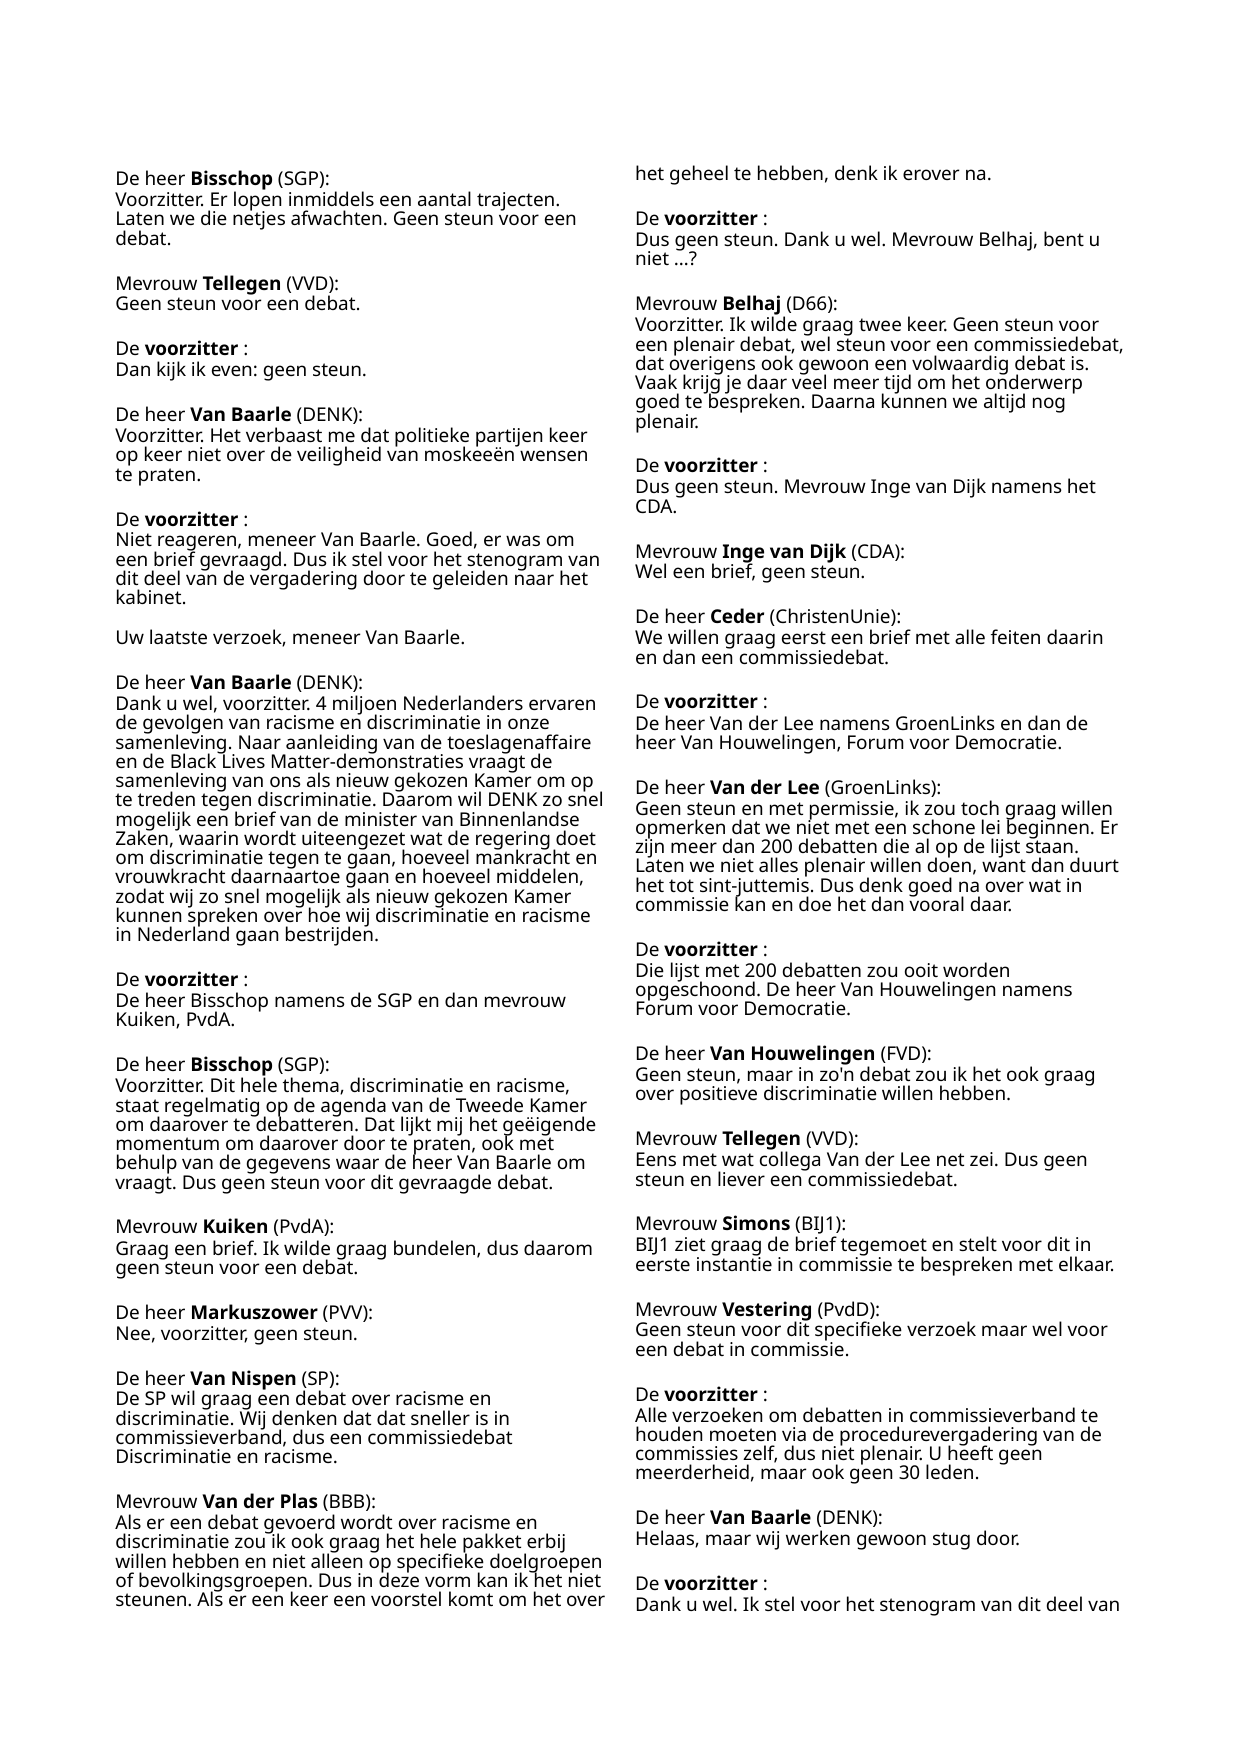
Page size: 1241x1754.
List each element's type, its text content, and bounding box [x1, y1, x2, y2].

text De heer Bisschop (SGP): [115, 165, 605, 191]
text Alle verzoeken om debatten in commissieverband te houden moeten via de procedurevergadering van de commissies zelf, dus niet plenair. U heeft geen meerderheid, maar ook geen 30 leden. [635, 1407, 1125, 1484]
text Dus geen steun. Mevrouw Inge van Dijk namens het CDA. [635, 478, 1125, 517]
text Mevrouw Tellegen (VVD): [635, 1126, 1125, 1151]
text Voorzitter. Het verbaast me dat politieke partijen keer op keer niet over de veiligheid van moskeeën wensen te praten. [115, 427, 605, 485]
text Dus geen steun. Dank u wel. Mevrouw Belhaj, bent u niet …? [635, 231, 1125, 270]
text Uw laatste verzoek, meneer Van Baarle. [115, 629, 605, 648]
text De heer Bisschop namens de SGP en dan mevrouw Kuiken, PvdA. [115, 992, 605, 1031]
text Mevrouw Belhaj (D66): [635, 291, 1125, 316]
text De voorzitter : [635, 1381, 1125, 1407]
text Voorzitter. Dit hele thema, discriminatie en racisme, staat regelmatig op de agenda van de Tweede Kamer om daarover te debatteren. Dat lijkt mij het geëigende momentum om daarover door te praten, ook met behulp van de gegevens waar de heer Van Baarle om vraagt. Dus geen steun voor dit gevraagde debat. [115, 1077, 605, 1193]
text De heer Van Nispen (SP): [115, 1365, 605, 1390]
text Niet reageren, meneer Van Baarle. Goed, er was om een brief gevraagd. Dus ik stel voor het stenogram van dit deel van de vergadering door te geleiden naar het kabinet. [115, 531, 605, 608]
text De heer Van Baarle (DENK): [115, 401, 605, 427]
text De heer Markuszower (PVV): [115, 1299, 605, 1324]
text Dank u wel. Ik stel voor het stenogram van dit deel van [635, 1596, 1125, 1615]
text Graag een brief. Ik wilde graag bundelen, dus daarom geen steun voor een debat. [115, 1239, 605, 1278]
text Dan kijk ik even: geen steun. [115, 361, 605, 381]
text De voorzitter : [635, 936, 1125, 962]
text Mevrouw Van der Plas (BBB): [115, 1488, 605, 1514]
text De heer Ceder (ChristenUnie): [635, 604, 1125, 629]
text De voorzitter : [115, 506, 605, 531]
text De heer Van Baarle (DENK): [635, 1504, 1125, 1530]
text De voorzitter : [635, 453, 1125, 478]
text De voorzitter : [635, 205, 1125, 231]
text Nee, voorzitter, geen steun. [115, 1324, 605, 1344]
text Mevrouw Vestering (PvdD): [635, 1296, 1125, 1321]
text Mevrouw Kuiken (PvdA): [115, 1214, 605, 1239]
text het geheel te hebben, denk ik erover na. [635, 165, 1125, 184]
text De SP wil graag een debat over racisme en discriminatie. Wij denken dat dat sneller is in commissieverband, dus een commissiedebat Discriminatie en racisme. [115, 1390, 605, 1467]
text De voorzitter : [115, 966, 605, 992]
text Geen steun, maar in zo'n debat zou ik het ook graag over positieve discriminatie willen hebben. [635, 1066, 1125, 1105]
text De heer Van Baarle (DENK): [115, 669, 605, 695]
text De voorzitter : [635, 689, 1125, 714]
text Helaas, maar wij werken gewoon stug door. [635, 1530, 1125, 1549]
text De voorzitter : [635, 1570, 1125, 1596]
text Dank u wel, voorzitter. 4 miljoen Nederlanders ervaren de gevolgen van racisme en discriminatie in onze samenleving. Naar aanleiding van de toeslagenaffaire en de Black Lives Matter-demonstraties vraagt de samenleving van ons als nieuw gekozen Kamer om op te treden tegen discriminatie. Daarom wil DENK zo snel mogelijk een brief van de minister van Binnenlandse Zaken, waarin wordt uiteengezet wat de regering doet om discriminatie tegen te gaan, hoeveel mankracht en vrouwkracht daarnaartoe gaan en hoeveel middelen, zodat wij zo snel mogelijk als nieuw gekozen Kamer kunnen spreken over hoe wij discriminatie en racisme in Nederland gaan bestrijden. [115, 695, 605, 946]
text Mevrouw Simons (BIJ1): [635, 1211, 1125, 1236]
text De heer Van Houwelingen (FVD): [635, 1040, 1125, 1066]
text BIJ1 ziet graag de brief tegemoet en stelt voor dit in eerste instantie in commissie te bespreken met elkaar. [635, 1236, 1125, 1275]
text Mevrouw Inge van Dijk (CDA): [635, 538, 1125, 563]
text Als er een debat gevoerd wordt over racisme en discriminatie zou ik ook graag het hele pakket erbij willen hebben en niet alleen op specifieke doelgroepen of bevolkingsgroepen. Dus in deze vorm kan ik het niet steunen. Als er een keer een voorstel komt om het over [115, 1514, 605, 1610]
text De heer Bisschop (SGP): [115, 1052, 605, 1077]
text Eens met wat collega Van der Lee net zei. Dus geen steun en liever een commissiedebat. [635, 1151, 1125, 1190]
text De heer Van der Lee namens GroenLinks en dan de heer Van Houwelingen, Forum voor Democratie. [635, 714, 1125, 753]
text De voorzitter : [115, 336, 605, 361]
text Geen steun voor dit specifieke verzoek maar wel voor een debat in commissie. [635, 1321, 1125, 1360]
text Geen steun en met permissie, ik zou toch graag willen opmerken dat we niet met een schone lei beginnen. Er zijn meer dan 200 debatten die al op de lijst staan. Laten we niet alles plenair willen doen, want dan duurt het tot sint-juttemis. Dus denk goed na over wat in commissie kan en doe het dan vooral daar. [635, 799, 1125, 915]
text Geen steun voor een debat. [115, 295, 605, 315]
text Die lijst met 200 debatten zou ooit worden opgeschoond. De heer Van Houwelingen namens Forum voor Democratie. [635, 962, 1125, 1019]
text Wel een brief, geen steun. [635, 563, 1125, 583]
text We willen graag eerst een brief met alle feiten daarin en dan een commissiedebat. [635, 629, 1125, 668]
text Mevrouw Tellegen (VVD): [115, 270, 605, 295]
text De heer Van der Lee (GroenLinks): [635, 774, 1125, 799]
text Voorzitter. Ik wilde graag twee keer. Geen steun voor een plenair debat, wel steun voor een commissiedebat, dat overigens ook gewoon een volwaardig debat is. Vaak krijg je daar veel meer tijd om het onderwerp goed te bespreken. Daarna kunnen we altijd nog plenair. [635, 316, 1125, 432]
text Voorzitter. Er lopen inmiddels een aantal trajecten. Laten we die netjes afwachten. Geen steun voor een debat. [115, 191, 605, 249]
